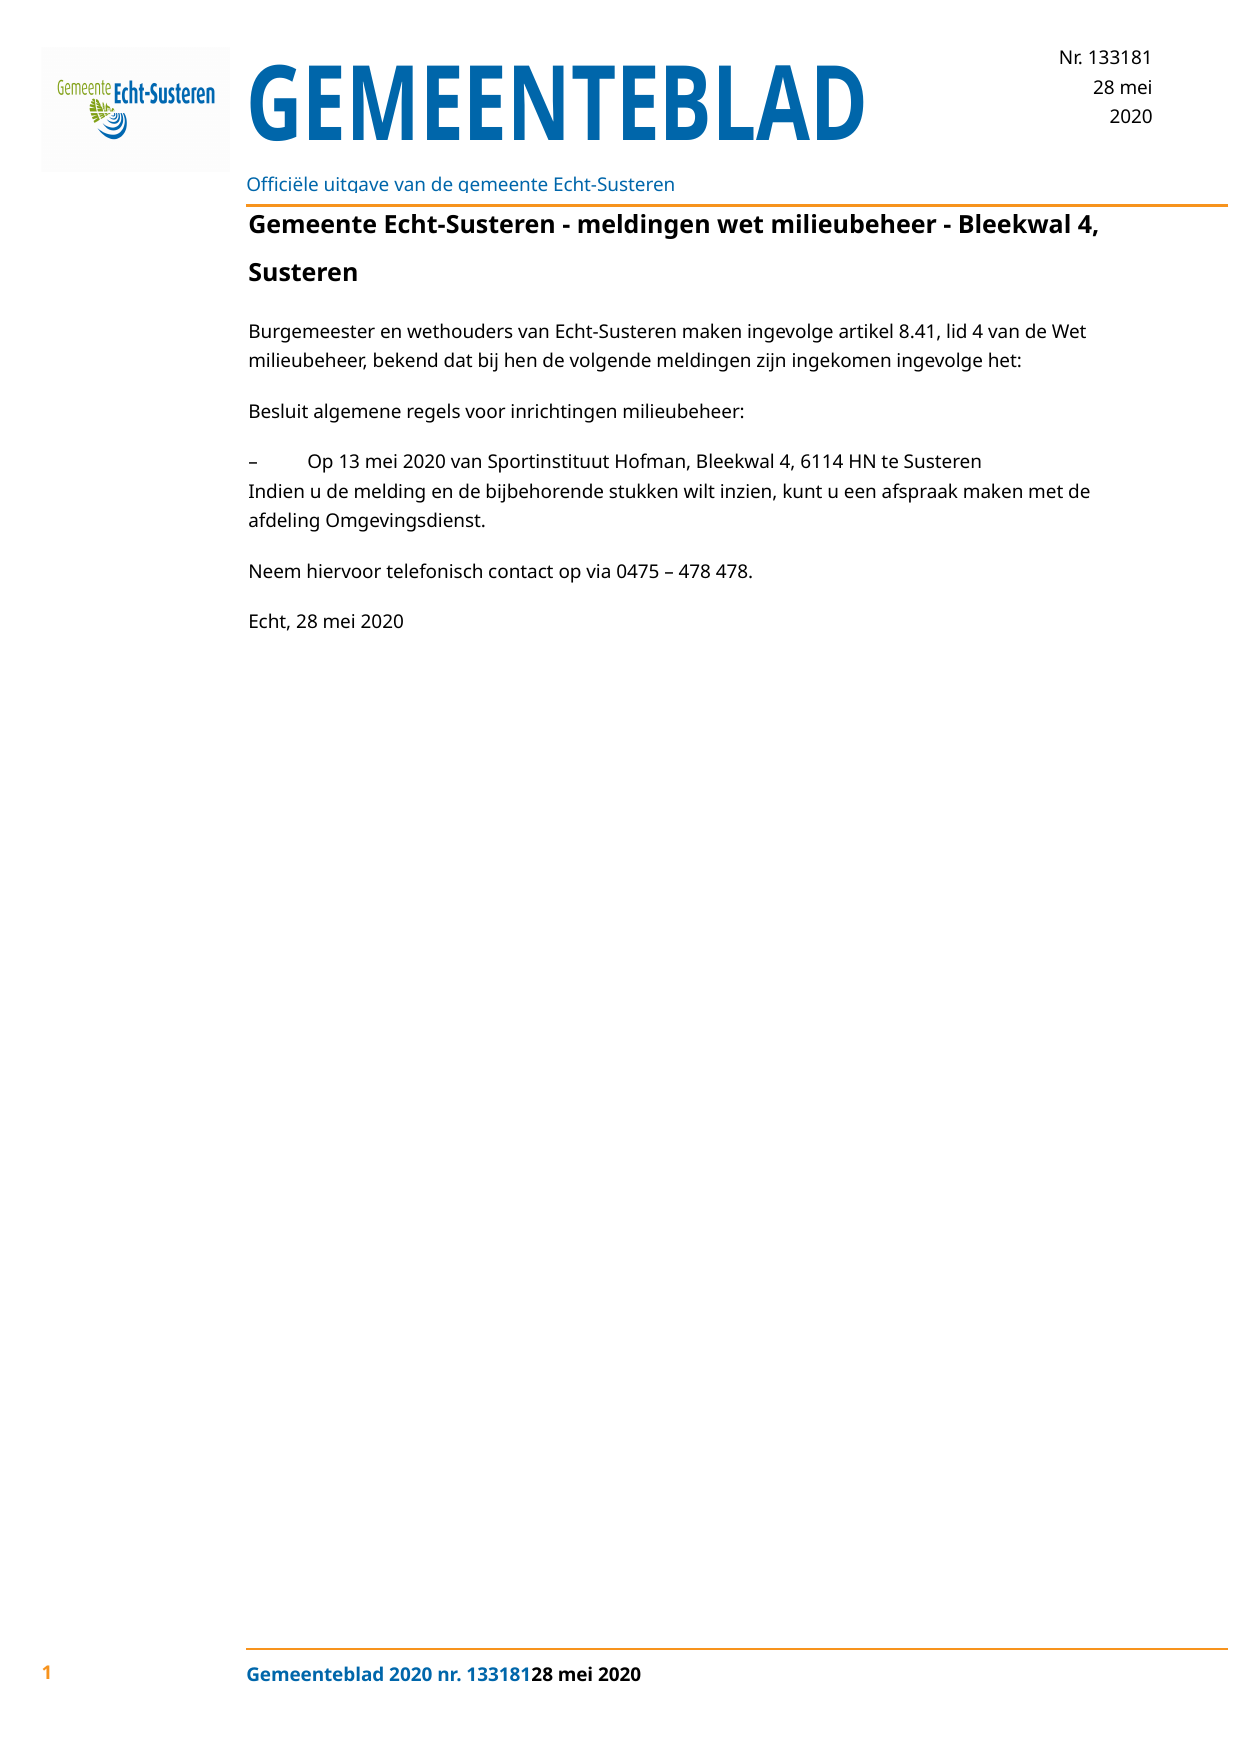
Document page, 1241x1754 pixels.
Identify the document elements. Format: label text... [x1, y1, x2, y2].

picture [41, 47, 231, 172]
text Gemeente Echt-Susteren - meldingen wet milieubeheer - Bleekwal 4, Susteren [248, 207, 1152, 288]
text Neem hiervoor telefonisch contact op via 0475 – 478 478. [248, 558, 1152, 584]
text Indien u de melding en de bijbehorende stukken wilt inzien, kunt u een afspraak maken met de afdeling Omgevingsdienst. [248, 478, 1152, 533]
text Burgemeester en wethouders van Echt-Susteren maken ingevolge artikel 8.41, lid 4 van de Wet milieubeheer, bekend dat bij hen de volgende meldingen zijn ingekomen ingevolge het: [248, 318, 1152, 373]
list Op 13 mei 2020 van Sportinstituut Hofman, Bleekwal 4, 6114 HN te Susteren [248, 448, 1152, 474]
text Echt, 28 mei 2020 [248, 608, 1152, 634]
text Besluit algemene regels voor inrichtingen milieubeheer: [248, 398, 1152, 424]
